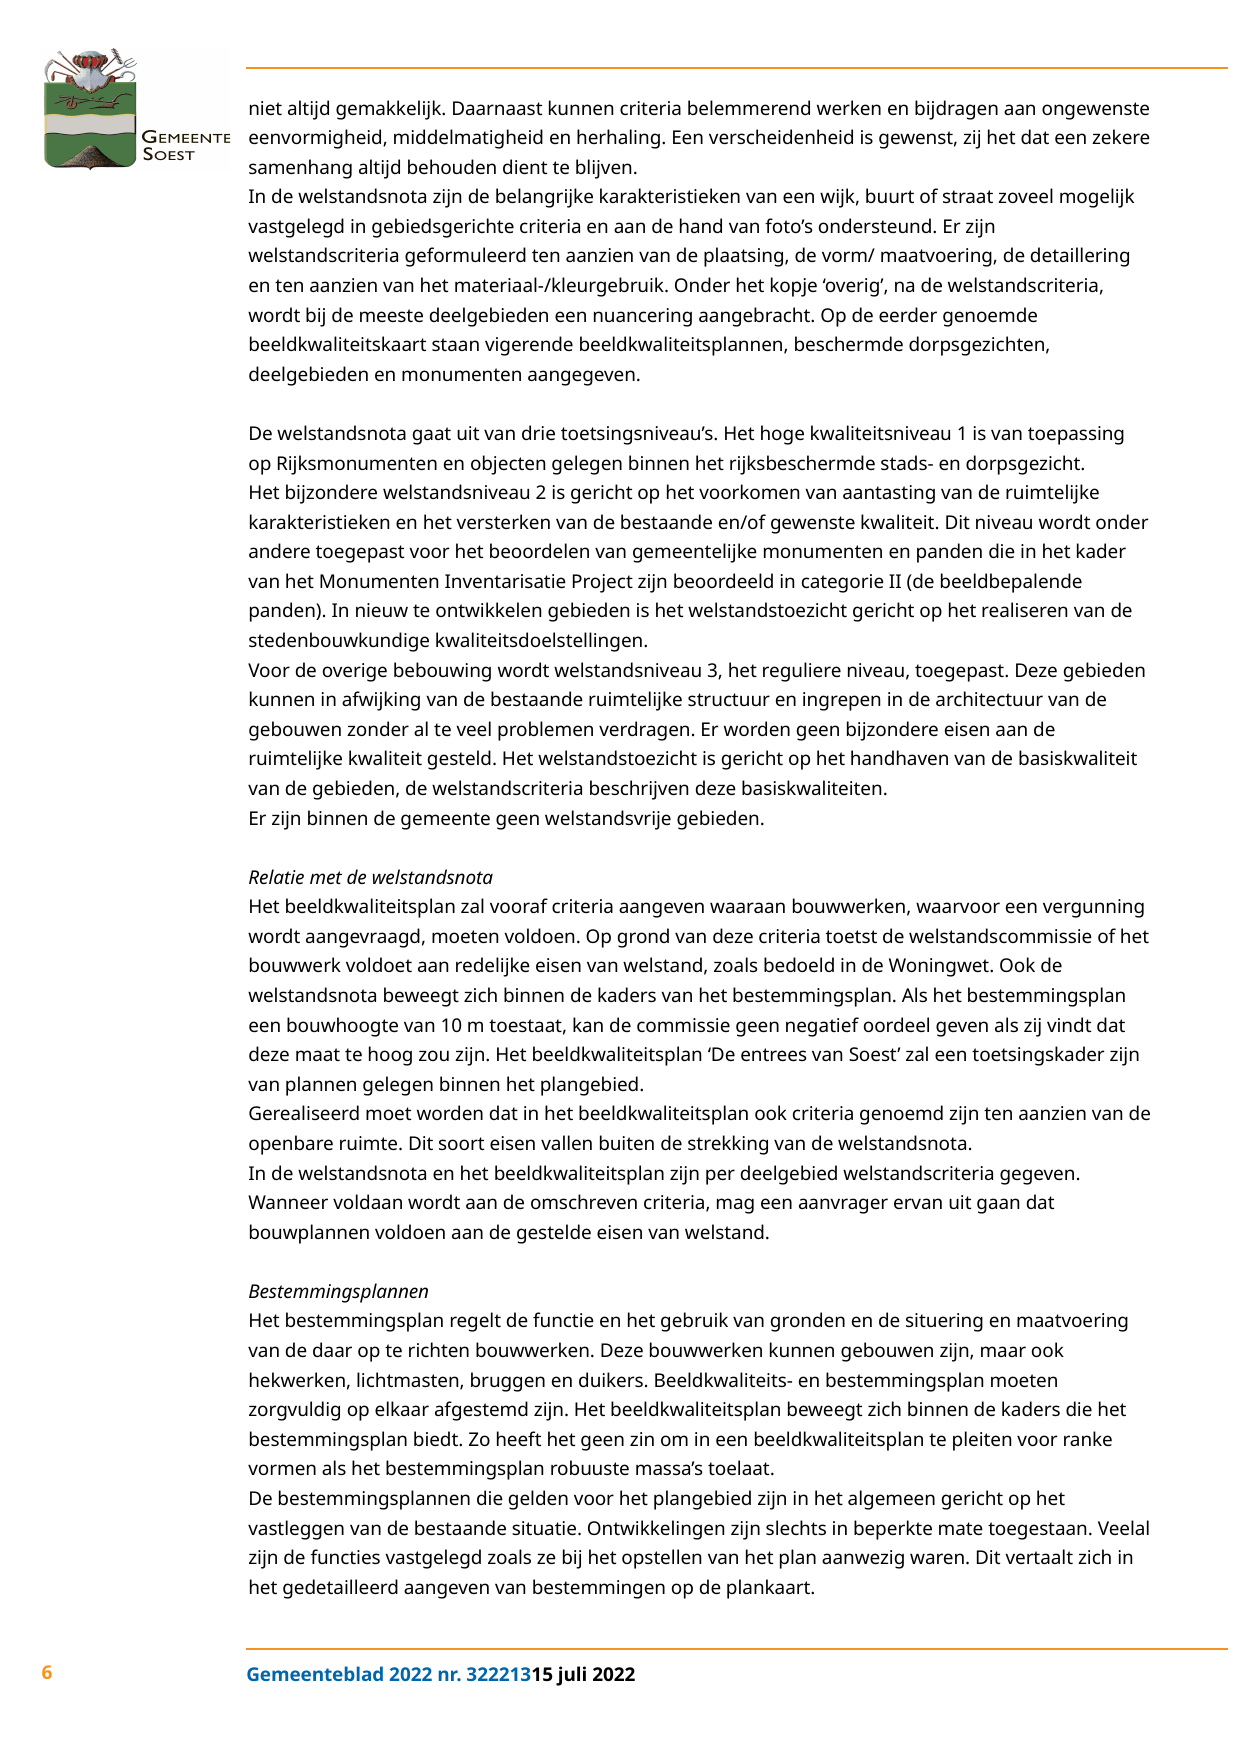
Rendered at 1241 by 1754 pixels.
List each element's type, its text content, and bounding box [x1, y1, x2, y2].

text Gerealiseerd moet worden dat in het beeldkwaliteitsplan ook criteria genoemd zijn ten aanzien van de openbare ruimte. Dit soort eisen vallen buiten de strekking van de welstandsnota. [248, 1101, 1152, 1156]
text In de welstandsnota en het beeldkwaliteitsplan zijn per deelgebied welstandscriteria gegeven. Wanneer voldaan wordt aan de omschreven criteria, mag een aanvrager ervan uit gaan dat bouwplannen voldoen aan de gestelde eisen van welstand. [248, 1160, 1152, 1245]
text Voor de overige bebouwing wordt welstandsniveau 3, het reguliere niveau, toegepast. Deze gebieden kunnen in afwijking van de bestaande ruimtelijke structuur en ingrepen in de architectuur van de gebouwen zonder al te veel problemen verdragen. Er worden geen bijzondere eisen aan de ruimtelijke kwaliteit gesteld. Het welstandstoezicht is gericht op het handhaven van de basiskwaliteit van de gebieden, de welstandscriteria beschrijven deze basiskwaliteiten. [248, 657, 1152, 801]
text Bestemmingsplannen [248, 1278, 1152, 1304]
text Het beeldkwaliteitsplan zal vooraf criteria aangeven waaraan bouwwerken, waarvoor een vergunning wordt aangevraagd, moeten voldoen. Op grond van deze criteria toetst de welstandscommissie of het bouwwerk voldoet aan redelijke eisen van welstand, zoals bedoeld in de Woningwet. Ook de welstandsnota beweegt zich binnen de kaders van het bestemmingsplan. Als het bestemmingsplan een bouwhoogte van 10 m toestaat, kan de commissie geen negatief oordeel geven als zij vindt dat deze maat te hoog zou zijn. Het beeldkwaliteitsplan ‘De entrees van Soest’ zal een toetsingskader zijn van plannen gelegen binnen het plangebied. [248, 893, 1152, 1097]
text niet altijd gemakkelijk. Daarnaast kunnen criteria belemmerend werken en bijdragen aan ongewenste eenvormigheid, middelmatigheid en herhaling. Een verscheidenheid is gewenst, zij het dat een zekere samenhang altijd behouden dient te blijven. [248, 95, 1152, 180]
text De bestemmingsplannen die gelden voor het plangebied zijn in het algemeen gericht op het vastleggen van de bestaande situatie. Ontwikkelingen zijn slechts in beperkte mate toegestaan. Veelal zijn de functies vastgelegd zoals ze bij het opstellen van het plan aanwezig waren. Dit vertaalt zich in het gedetailleerd aangeven van bestemmingen op de plankaart. [248, 1485, 1152, 1600]
text De welstandsnota gaat uit van drie toetsingsniveau’s. Het hoge kwaliteitsniveau 1 is van toepassing op Rijksmonumenten en objecten gelegen binnen het rijksbeschermde stads- en dorpsgezicht. [248, 420, 1152, 476]
text Het bijzondere welstandsniveau 2 is gericht op het voorkomen van aantasting van de ruimtelijke karakteristieken en het versterken van de bestaande en/of gewenste kwaliteit. Dit niveau wordt onder andere toegepast voor het beoordelen van gemeentelijke monumenten en panden die in het kader van het Monumenten Inventarisatie Project zijn beoordeeld in categorie II (de beeldbepalende panden). In nieuw te ontwikkelen gebieden is het welstandstoezicht gericht op het realiseren van de stedenbouwkundige kwaliteitsdoelstellingen. [248, 479, 1152, 653]
text Relatie met de welstandsnota [248, 864, 1152, 890]
text Het bestemmingsplan regelt de functie en het gebruik van gronden en de situering en maatvoering van de daar op te richten bouwwerken. Deze bouwwerken kunnen gebouwen zijn, maar ook hekwerken, lichtmasten, bruggen en duikers. Beeldkwaliteits- en bestemmingsplan moeten zorgvuldig op elkaar afgestemd zijn. Het beeldkwaliteitsplan beweegt zich binnen de kaders die het bestemmingsplan biedt. Zo heeft het geen zin om in een beeldkwaliteitsplan te pleiten voor ranke vormen als het bestemmingsplan robuuste massa’s toelaat. [248, 1308, 1152, 1481]
text Er zijn binnen de gemeente geen welstandsvrije gebieden. [248, 805, 1152, 831]
picture [41, 47, 231, 172]
text In de welstandsnota zijn de belangrijke karakteristieken van een wijk, buurt of straat zoveel mogelijk vastgelegd in gebiedsgerichte criteria en aan de hand van foto’s ondersteund. Er zijn welstandscriteria geformuleerd ten aanzien van de plaatsing, de vorm/ maatvoering, de detaillering en ten aanzien van het materiaal-/kleurgebruik. Onder het kopje ‘overig’, na de welstandscriteria, wordt bij de meeste deelgebieden een nuancering aangebracht. Op de eerder genoemde beeldkwaliteitskaart staan vigerende beeldkwaliteitsplannen, beschermde dorpsgezichten, deelgebieden en monumenten aangegeven. [248, 183, 1152, 387]
